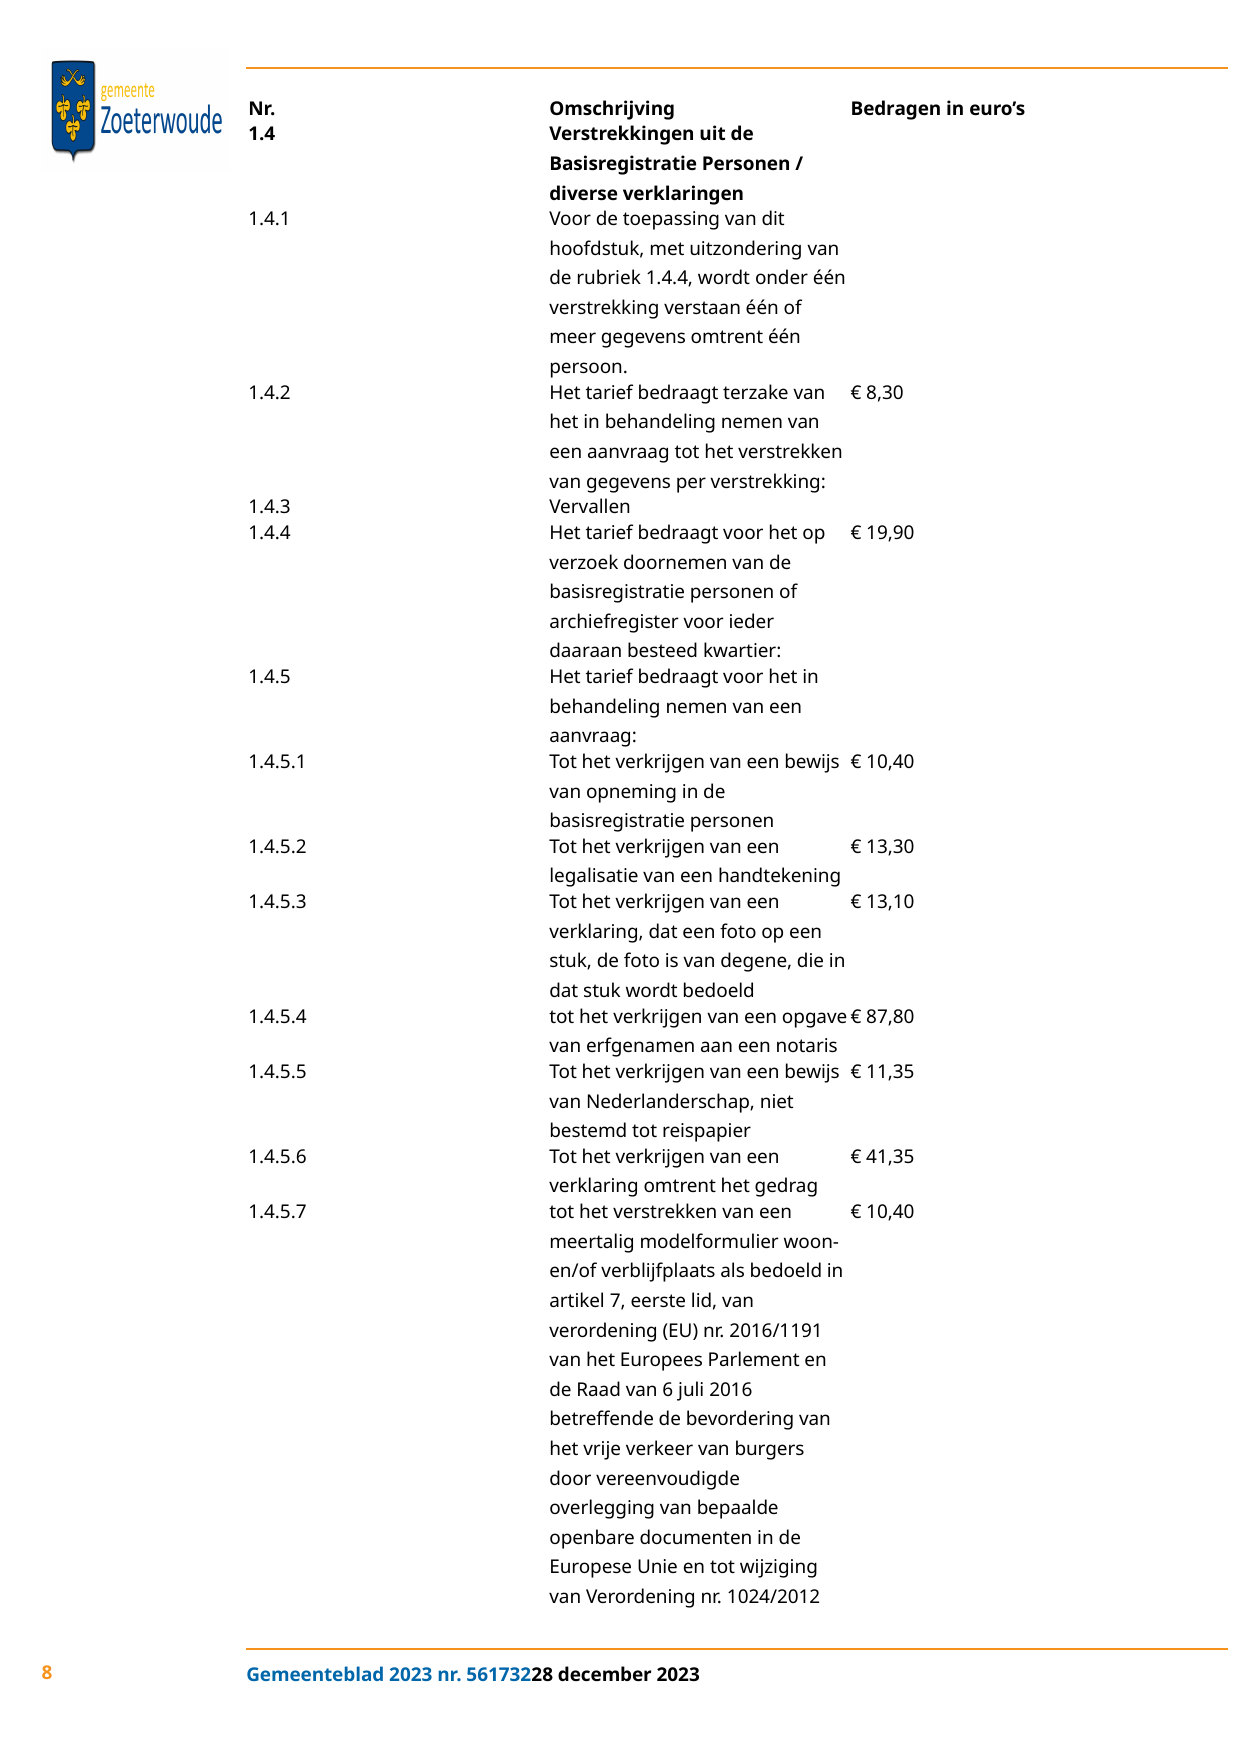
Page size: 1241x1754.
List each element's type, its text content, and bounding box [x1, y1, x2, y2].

table_cell 1.4.3 [248, 494, 549, 519]
table_cell 1.4.5.1 [248, 748, 549, 833]
table_cell € 8,30 [850, 379, 1152, 493]
table_cell € 41,35 [850, 1143, 1152, 1198]
table_cell Tot het verkrijgen van een bewijs van Nederlanderschap, niet bestemd tot reispapier [549, 1058, 850, 1143]
table_cell Verstrekkingen uit de Basisregistratie Personen / diverse verklaringen [549, 121, 850, 205]
table_cell [850, 494, 1152, 519]
table_cell 1.4.5.7 [248, 1199, 549, 1609]
table_cell [850, 121, 1152, 205]
table_cell € 19,90 [850, 519, 1152, 663]
table_cell Voor de toepassing van dit hoofdstuk, met uitzondering van de rubriek 1.4.4, wordt onder één verstrekking verstaan één of meer gegevens omtrent één persoon. [549, 205, 850, 379]
table_header Omschrijving [549, 95, 850, 121]
table_cell 1.4.1 [248, 205, 549, 379]
table_cell Tot het verkrijgen van een verklaring, dat een foto op een stuk, de foto is van degene, die in dat stuk wordt bedoeld [549, 889, 850, 1003]
table_cell 1.4.2 [248, 379, 549, 493]
table_cell 1.4.5.3 [248, 889, 549, 1003]
table_cell tot het verstrekken van een meertalig modelformulier woon- en/of verblijfplaats als bedoeld in artikel 7, eerste lid, van verordening (EU) nr. 2016/1191 van het Europees Parlement en de Raad van 6 juli 2016 betreffende de bevordering van het vrije verkeer van burgers door vereenvoudigde overlegging van bepaalde openbare documenten in de Europese Unie en tot wijziging van Verordening nr. 1024/2012 [549, 1199, 850, 1609]
table_cell 1.4 [248, 121, 549, 205]
table_cell € 13,30 [850, 833, 1152, 888]
table_cell [850, 205, 1152, 379]
table_cell € 10,40 [850, 1199, 1152, 1609]
table_cell 1.4.5 [248, 663, 549, 748]
table_cell 1.4.5.6 [248, 1143, 549, 1198]
table_header Nr. [248, 95, 549, 121]
table_cell 1.4.5.4 [248, 1003, 549, 1058]
table_cell 1.4.5.5 [248, 1058, 549, 1143]
table_cell 1.4.4 [248, 519, 549, 663]
table_cell Het tarief bedraagt terzake van het in behandeling nemen van een aanvraag tot het verstrekken van gegevens per verstrekking: [549, 379, 850, 493]
table_header Bedragen in euro’s [850, 95, 1152, 121]
table_cell € 10,40 [850, 748, 1152, 833]
table_cell Tot het verkrijgen van een bewijs van opneming in de basisregistratie personen [549, 748, 850, 833]
picture [41, 47, 231, 172]
table_cell Tot het verkrijgen van een verklaring omtrent het gedrag [549, 1143, 850, 1198]
table_cell Vervallen [549, 494, 850, 519]
table_cell [850, 663, 1152, 748]
table_cell Het tarief bedraagt voor het in behandeling nemen van een aanvraag: [549, 663, 850, 748]
table_cell € 11,35 [850, 1058, 1152, 1143]
table_cell € 13,10 [850, 889, 1152, 1003]
table_cell € 87,80 [850, 1003, 1152, 1058]
table_cell tot het verkrijgen van een opgave van erfgenamen aan een notaris [549, 1003, 850, 1058]
table_cell Tot het verkrijgen van een legalisatie van een handtekening [549, 833, 850, 888]
table_cell 1.4.5.2 [248, 833, 549, 888]
table_cell Het tarief bedraagt voor het op verzoek doornemen van de basisregistratie personen of archiefregister voor ieder daaraan besteed kwartier: [549, 519, 850, 663]
